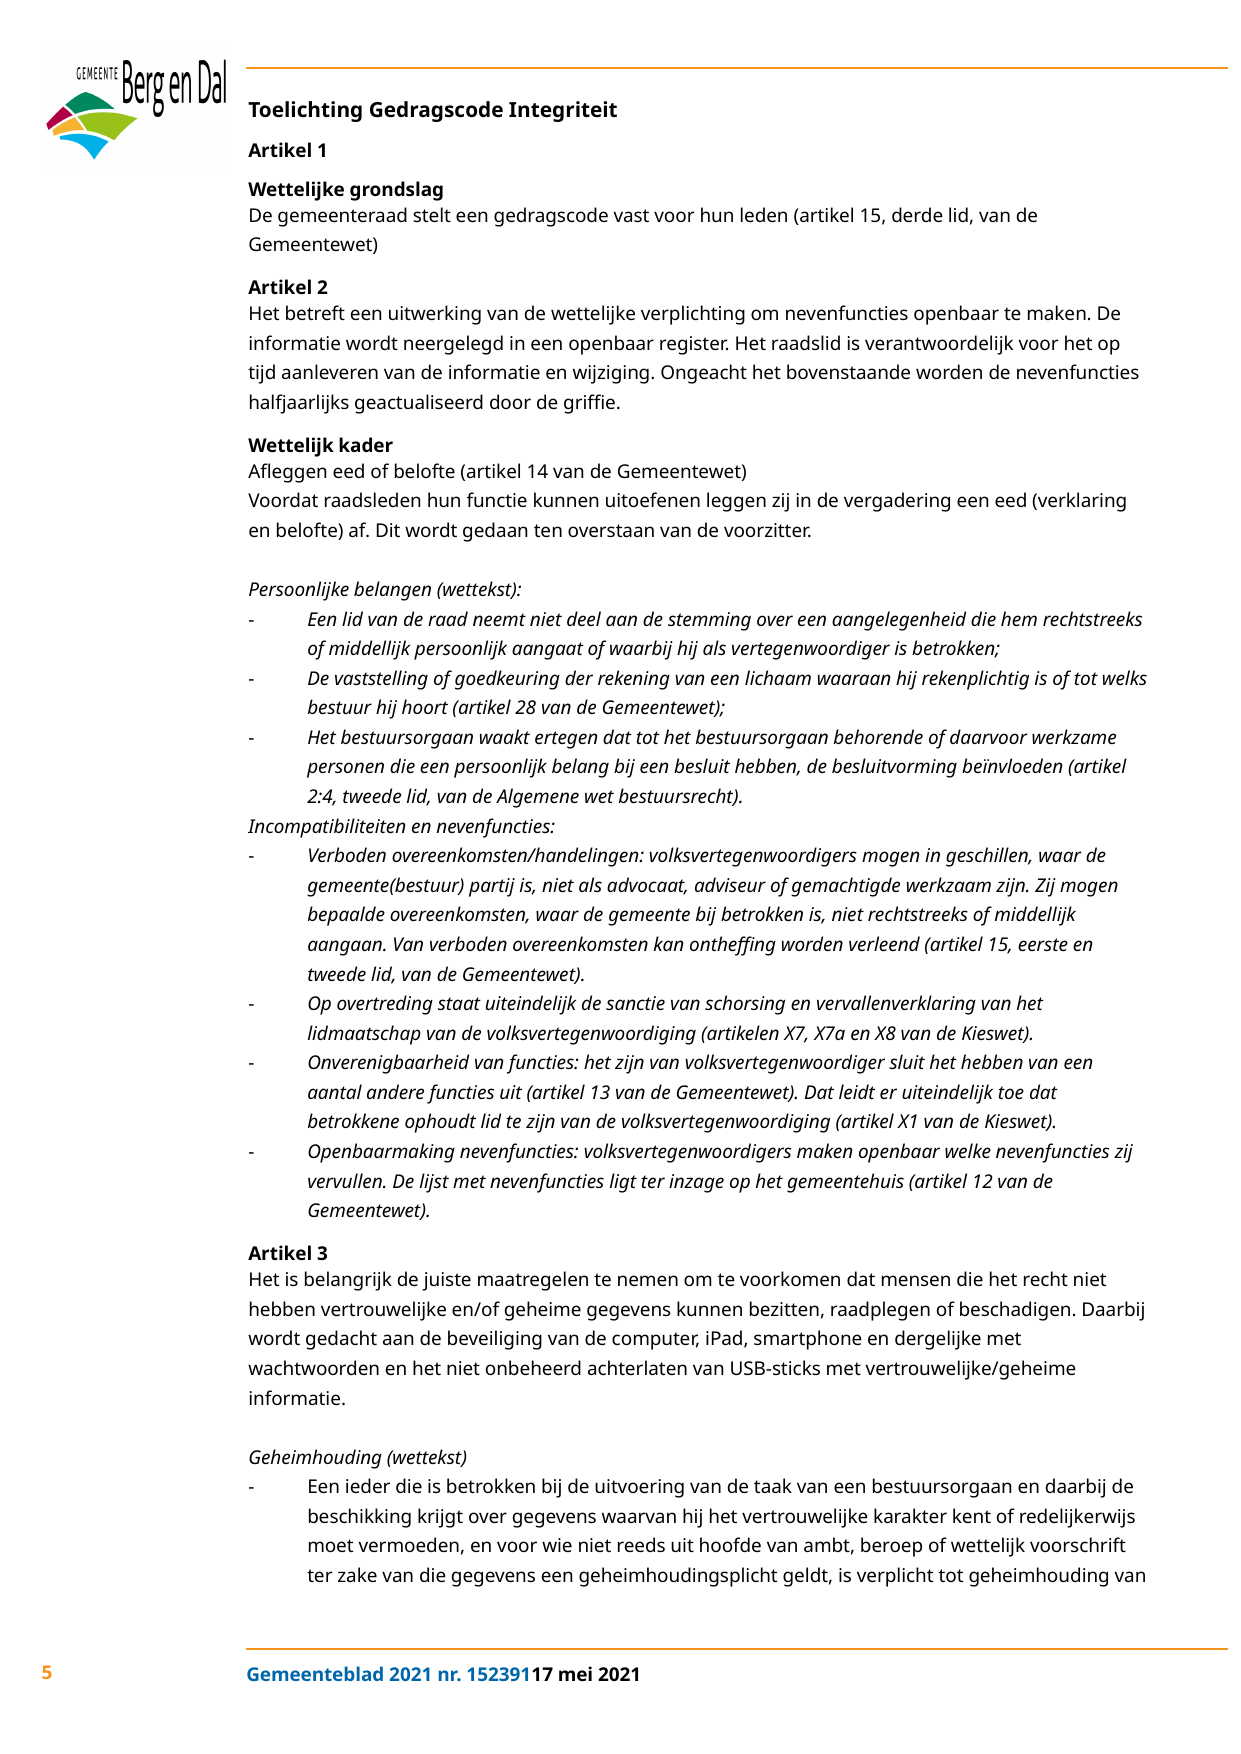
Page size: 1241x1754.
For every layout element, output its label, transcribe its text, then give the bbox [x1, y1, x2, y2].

list Het bestuursorgaan waakt ertegen dat tot het bestuursorgaan behorende of daarvoor werkzame personen die een persoonlijk belang bij een besluit hebben, de besluitvorming beïnvloeden (artikel 2:4, tweede lid, van de Algemene wet bestuursrecht). [248, 724, 1152, 809]
text Incompatibiliteiten en nevenfuncties: [248, 813, 1152, 839]
list Een ieder die is betrokken bij de uitvoering van de taak van een bestuursorgaan en daarbij de beschikking krijgt over gegevens waarvan hij het vertrouwelijke karakter kent of redelijkerwijs moet vermoeden, en voor wie niet reeds uit hoofde van ambt, beroep of wettelijk voorschrift ter zake van die gegevens een geheimhoudingsplicht geldt, is verplicht tot geheimhouding van [248, 1473, 1152, 1588]
list Openbaarmaking nevenfuncties: volksvertegenwoordigers maken openbaar welke nevenfuncties zij vervullen. De lijst met nevenfuncties ligt ter inzage op het gemeentehuis (artikel 12 van de Gemeentewet). [248, 1138, 1152, 1223]
text Artikel 1 [248, 137, 1152, 163]
list Verboden overeenkomsten/handelingen: volksvertegenwoordigers mogen in geschillen, waar de gemeente(bestuur) partij is, niet als advocaat, adviseur of gemachtigde werkzaam zijn. Zij mogen bepaalde overeenkomsten, waar de gemeente bij betrokken is, niet rechtstreeks of middellijk aangaan. Van verboden overeenkomsten kan ontheffing worden verleend (artikel 15, eerste en tweede lid, van de Gemeentewet). [248, 842, 1152, 987]
text Voordat raadsleden hun functie kunnen uitoefenen leggen zij in de vergadering een eed (verklaring en belofte) af. Dit wordt gedaan ten overstaan van de voorzitter. [248, 487, 1152, 543]
list Onverenigbaarheid van functies: het zijn van volksvertegenwoordiger sluit het hebben van een aantal andere functies uit (artikel 13 van de Gemeentewet). Dat leidt er uiteindelijk toe dat betrokkene ophoudt lid te zijn van de volksvertegenwoordiging (artikel X1 van de Kieswet). [248, 1049, 1152, 1134]
text Wettelijke grondslag [248, 176, 1152, 202]
text Artikel 3 [248, 1241, 1152, 1266]
list Een lid van de raad neemt niet deel aan de stemming over een aangelegenheid die hem rechtstreeks of middellijk persoonlijk aangaat of waarbij hij als vertegenwoordiger is betrokken; [248, 606, 1152, 661]
text Het is belangrijk de juiste maatregelen te nemen om te voorkomen dat mensen die het recht niet hebben vertrouwelijke en/of geheime gegevens kunnen bezitten, raadplegen of beschadigen. Daarbij wordt gedacht aan de beveiliging van de computer, iPad, smartphone en dergelijke met wachtwoorden en het niet onbeheerd achterlaten van USB-sticks met vertrouwelijke/geheime informatie. [248, 1266, 1152, 1410]
text Wettelijk kader [248, 432, 1152, 458]
text Afleggen eed of belofte (artikel 14 van de Gemeentewet) [248, 458, 1152, 484]
text De gemeenteraad stelt een gedragscode vast voor hun leden (artikel 15, derde lid, van de Gemeentewet) [248, 202, 1152, 257]
text Toelichting Gedragscode Integriteit [248, 95, 1152, 123]
text Het betreft een uitwerking van de wettelijke verplichting om nevenfuncties openbaar te maken. De informatie wordt neergelegd in een openbaar register. Het raadslid is verantwoordelijk voor het op tijd aanleveren van de informatie en wijziging. Ongeacht het bovenstaande worden de nevenfuncties halfjaarlijks geactualiseerd door de griffie. [248, 300, 1152, 415]
list De vaststelling of goedkeuring der rekening van een lichaam waaraan hij rekenplichtig is of tot welks bestuur hij hoort (artikel 28 van de Gemeentewet); [248, 665, 1152, 720]
text Geheimhouding (wettekst) [248, 1444, 1152, 1469]
text Persoonlijke belangen (wettekst): [248, 576, 1152, 602]
text Artikel 2 [248, 274, 1152, 300]
list Op overtreding staat uiteindelijk de sanctie van schorsing en vervallenverklaring van het lidmaatschap van de volksvertegenwoordiging (artikelen X7, X7a en X8 van de Kieswet). [248, 990, 1152, 1046]
picture [41, 47, 231, 172]
